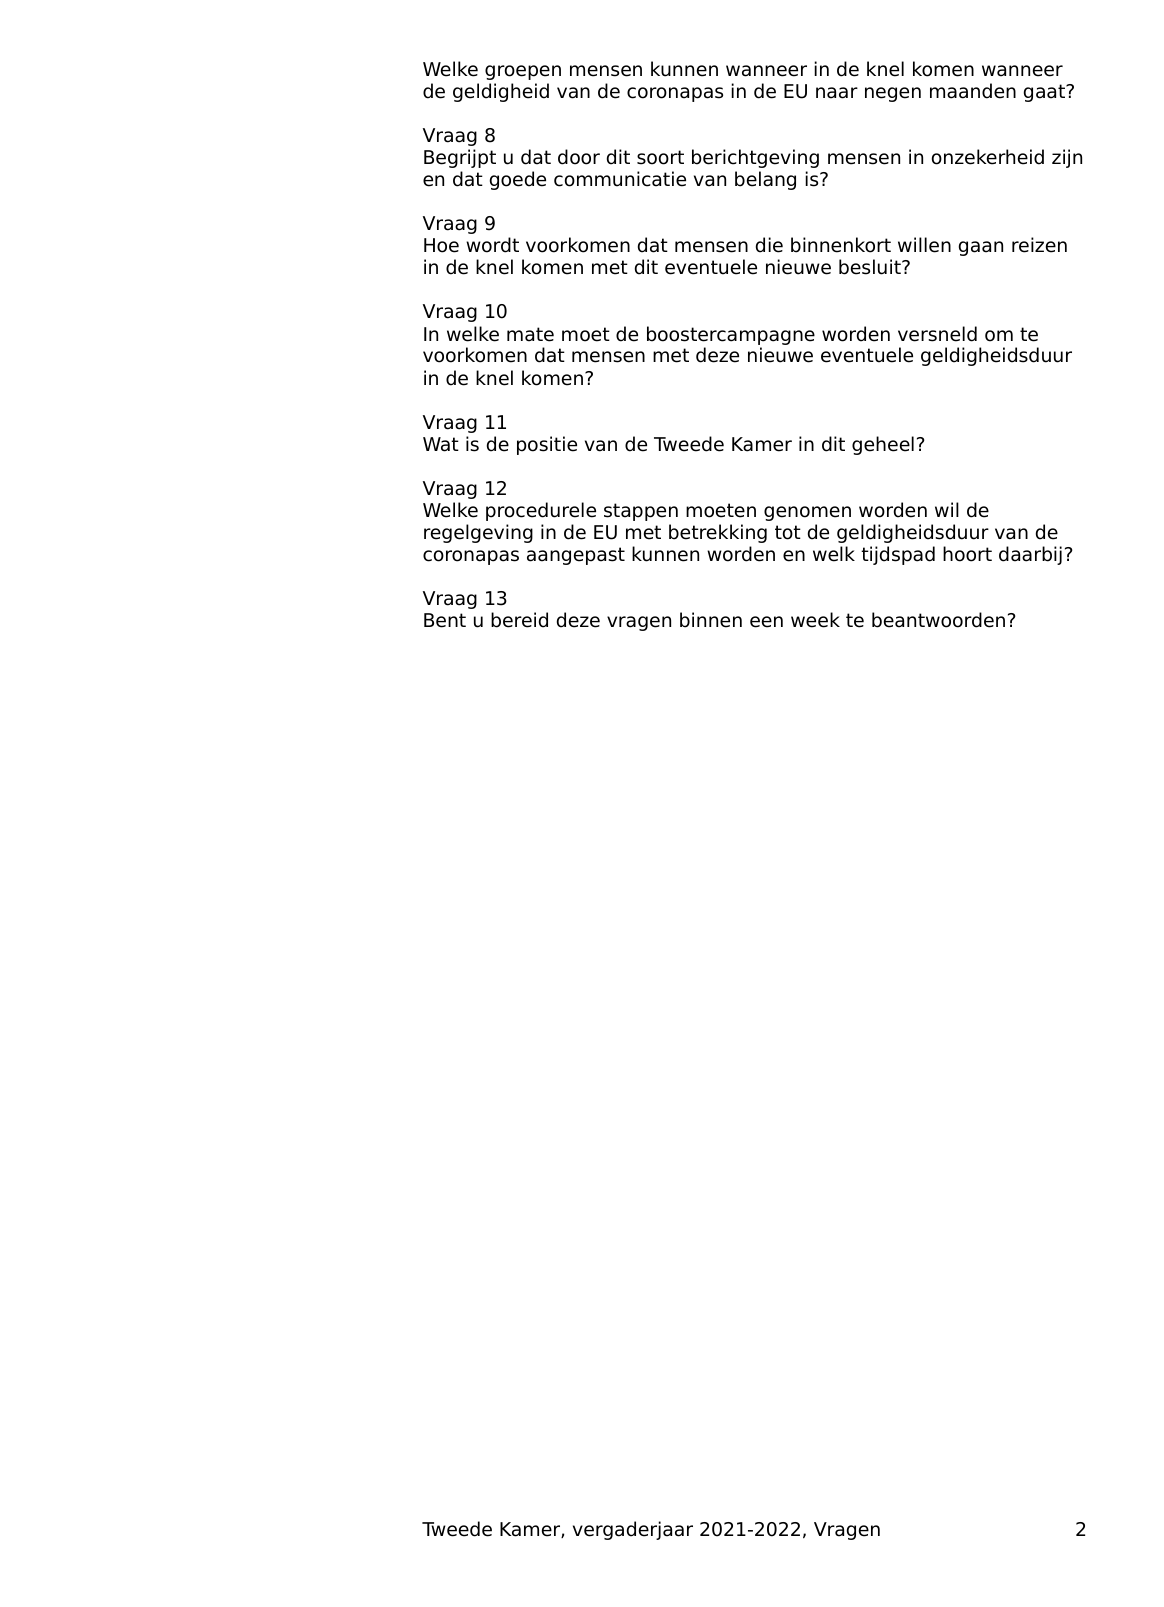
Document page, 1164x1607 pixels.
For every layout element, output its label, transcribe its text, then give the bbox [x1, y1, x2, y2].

text Vraag 12 [422, 478, 1087, 500]
text Welke procedurele stappen moeten genomen worden wil de regelgeving in de EU met betrekking tot de geldigheidsduur van de coronapas aangepast kunnen worden en welk tijdspad hoort daarbij? [422, 500, 1087, 566]
text Vraag 9 [422, 213, 1087, 235]
text Vraag 13 [422, 588, 1087, 610]
text Vraag 11 [422, 412, 1087, 433]
text In welke mate moet de boostercampagne worden versneld om te voorkomen dat mensen met deze nieuwe eventuele geldigheidsduur in de knel komen? [422, 323, 1087, 389]
text Begrijpt u dat door dit soort berichtgeving mensen in onzekerheid zijn en dat goede communicatie van belang is? [422, 147, 1087, 191]
text Vraag 8 [422, 125, 1087, 147]
text Vraag 10 [422, 301, 1087, 323]
text Welke groepen mensen kunnen wanneer in de knel komen wanneer de geldigheid van de coronapas in de EU naar negen maanden gaat? [422, 59, 1087, 103]
text Bent u bereid deze vragen binnen een week te beantwoorden? [422, 610, 1087, 632]
text Wat is de positie van de Tweede Kamer in dit geheel? [422, 433, 1087, 456]
text Hoe wordt voorkomen dat mensen die binnenkort willen gaan reizen in de knel komen met dit eventuele nieuwe besluit? [422, 235, 1087, 279]
